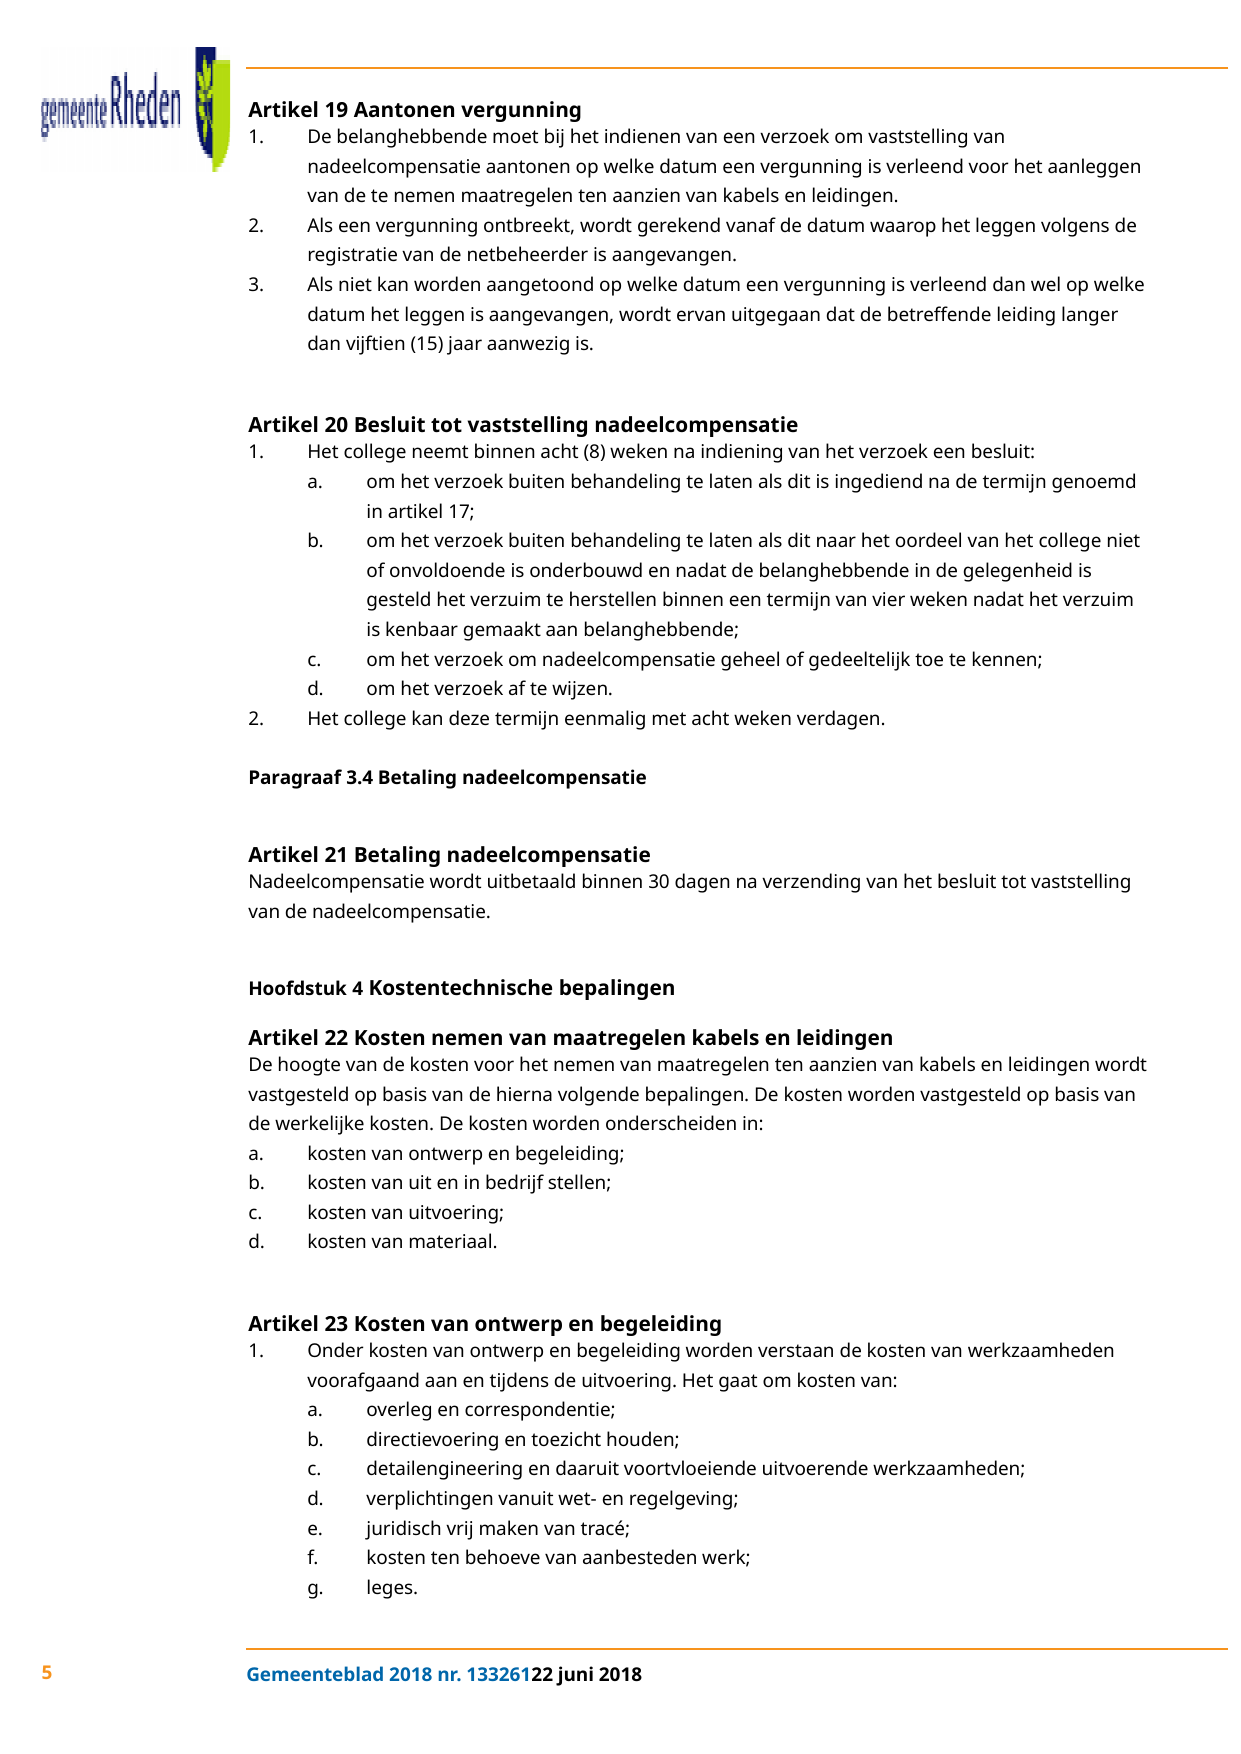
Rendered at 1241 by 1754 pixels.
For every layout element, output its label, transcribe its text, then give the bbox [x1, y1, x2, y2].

list overleg en correspondentie; [307, 1396, 1152, 1422]
text Artikel 20 Besluit tot vaststelling nadeelcompensatie [248, 410, 1152, 439]
list directievoering en toezicht houden; [307, 1426, 1152, 1452]
list Als een vergunning ontbreekt, wordt gerekend vanaf de datum waarop het leggen volgens de registratie van de netbeheerder is aangevangen. [248, 212, 1152, 267]
list om het verzoek af te wijzen. [307, 675, 1152, 701]
list om het verzoek om nadeelcompensatie geheel of gedeeltelijk toe te kennen; [307, 646, 1152, 672]
text Artikel 22 Kosten nemen van maatregelen kabels en leidingen [248, 1023, 1152, 1051]
list Het college neemt binnen acht (8) weken na indiening van het verzoek een besluit: [248, 439, 1152, 464]
list kosten van ontwerp en begeleiding; [248, 1140, 1152, 1166]
list Onder kosten van ontwerp en begeleiding worden verstaan de kosten van werkzaamheden voorafgaand aan en tijdens de uitvoering. Het gaat om kosten van: [248, 1337, 1152, 1392]
text Artikel 23 Kosten van ontwerp en begeleiding [248, 1309, 1152, 1337]
list juridisch vrij maken van tracé; [307, 1515, 1152, 1540]
text Nadeelcompensatie wordt uitbetaald binnen 30 dagen na verzending van het besluit tot vaststelling van de nadeelcompensatie. [248, 869, 1152, 924]
list Het college kan deze termijn eenmalig met acht weken verdagen. [248, 705, 1152, 731]
text Artikel 19 Aantonen vergunning [248, 95, 1152, 123]
text Artikel 21 Betaling nadeelcompensatie [248, 840, 1152, 869]
picture [41, 47, 231, 172]
list om het verzoek buiten behandeling te laten als dit is ingediend na de termijn genoemd in artikel 17; [307, 468, 1152, 524]
list De belanghebbende moet bij het indienen van een verzoek om vaststelling van nadeelcompensatie aantonen op welke datum een vergunning is verleend voor het aanleggen van de te nemen maatregelen ten aanzien van kabels en leidingen. [248, 123, 1152, 208]
list kosten van materiaal. [248, 1229, 1152, 1254]
list kosten van uit en in bedrijf stellen; [248, 1169, 1152, 1195]
text Paragraaf 3.4 Betaling nadeelcompensatie [248, 764, 1152, 790]
list kosten van uitvoering; [248, 1199, 1152, 1225]
list Als niet kan worden aangetoond op welke datum een vergunning is verleend dan wel op welke datum het leggen is aangevangen, wordt ervan uitgegaan dat de betreffende leiding langer dan vijftien (15) jaar aanwezig is. [248, 271, 1152, 356]
text De hoogte van de kosten voor het nemen van maatregelen ten aanzien van kabels en leidingen wordt vastgesteld op basis van de hierna volgende bepalingen. De kosten worden vastgesteld op basis van de werkelijke kosten. De kosten worden onderscheiden in: [248, 1051, 1152, 1136]
list om het verzoek buiten behandeling te laten als dit naar het oordeel van het college niet of onvoldoende is onderbouwd en nadat de belanghebbende in de gelegenheid is gesteld het verzuim te herstellen binnen een termijn van vier weken nadat het verzuim is kenbaar gemaakt aan belanghebbende; [307, 527, 1152, 642]
text Hoofdstuk 4 Kostentechnische bepalingen [248, 973, 1152, 1002]
list kosten ten behoeve van aanbesteden werk; [307, 1544, 1152, 1570]
list leges. [307, 1574, 1152, 1599]
list verplichtingen vanuit wet- en regelgeving; [307, 1485, 1152, 1511]
list detailengineering en daaruit voortvloeiende uitvoerende werkzaamheden; [307, 1456, 1152, 1481]
